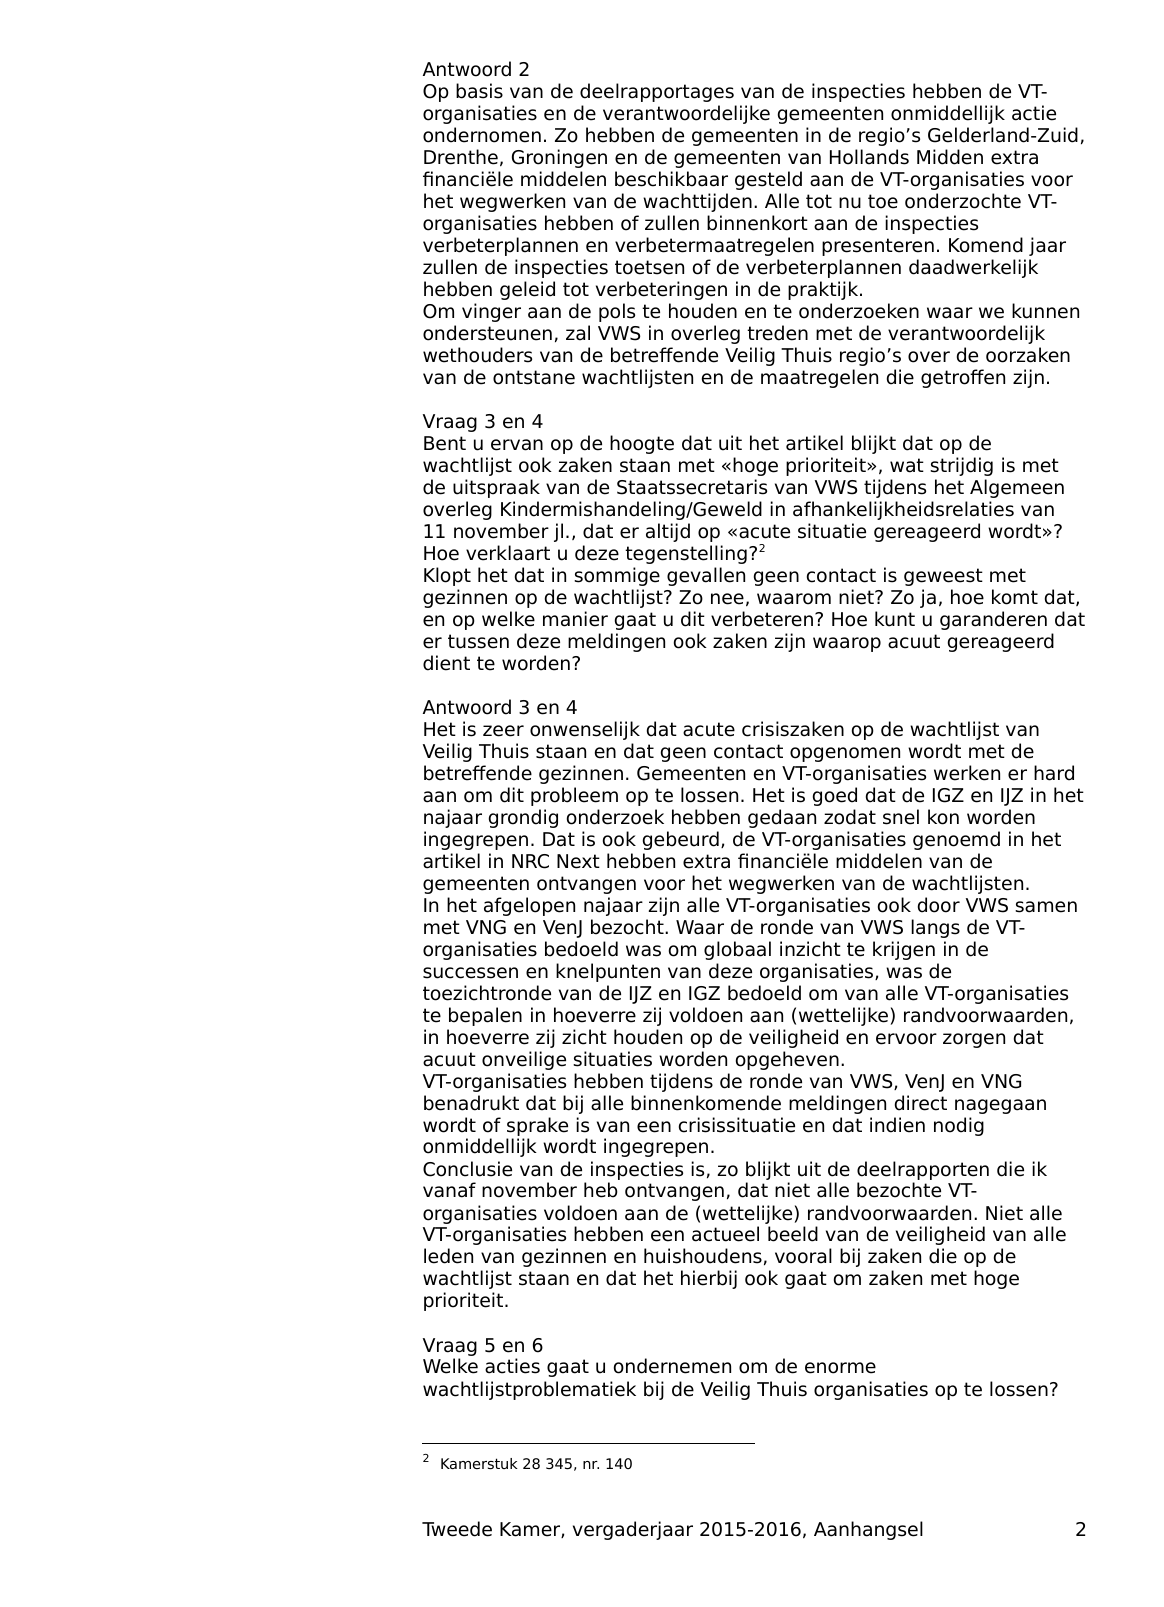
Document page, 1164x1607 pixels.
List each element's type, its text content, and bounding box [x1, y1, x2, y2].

text Kamerstuk 28 345, nr. 140 [422, 1452, 1087, 1474]
text VT-organisaties hebben tijdens de ronde van VWS, VenJ en VNG benadrukt dat bij alle binnenkomende meldingen direct nagegaan wordt of sprake is van een crisissituatie en dat indien nodig onmiddellijk wordt ingegrepen. [422, 1071, 1087, 1158]
text Welke acties gaat u ondernemen om de enorme wachtlijstproblematiek bij de Veilig Thuis organisaties op te lossen? [422, 1356, 1087, 1400]
text Op basis van de deelrapportages van de inspecties hebben de VT-organisaties en de verantwoordelijke gemeenten onmiddellijk actie ondernomen. Zo hebben de gemeenten in de regio’s Gelderland-Zuid, Drenthe, Groningen en de gemeenten van Hollands Midden extra financiële middelen beschikbaar gesteld aan de VT-organisaties voor het wegwerken van de wachttijden. Alle tot nu toe onderzochte VT-organisaties hebben of zullen binnenkort aan de inspecties verbeterplannen en verbetermaatregelen presenteren. Komend jaar zullen de inspecties toetsen of de verbeterplannen daadwerkelijk hebben geleid tot verbeteringen in de praktijk. [422, 81, 1087, 301]
text Bent u ervan op de hoogte dat uit het artikel blijkt dat op de wachtlijst ook zaken staan met «hoge prioriteit», wat strijdig is met de uitspraak van de Staatssecretaris van VWS tijdens het Algemeen overleg Kindermishandeling/Geweld in afhankelijkheidsrelaties van 11 november jl., dat er altijd op «acute situatie gereageerd wordt»? Hoe verklaart u deze tegenstelling? [422, 433, 1087, 565]
text Antwoord 2 [422, 59, 1087, 81]
text Klopt het dat in sommige gevallen geen contact is geweest met gezinnen op de wachtlijst? Zo nee, waarom niet? Zo ja, hoe komt dat, en op welke manier gaat u dit verbeteren? Hoe kunt u garanderen dat er tussen deze meldingen ook zaken zijn waarop acuut gereageerd dient te worden? [422, 565, 1087, 675]
text Om vinger aan de pols te houden en te onderzoeken waar we kunnen ondersteunen, zal VWS in overleg treden met de verantwoordelijk wethouders van de betreffende Veilig Thuis regio’s over de oorzaken van de ontstane wachtlijsten en de maatregelen die getroffen zijn. [422, 301, 1087, 389]
text In het afgelopen najaar zijn alle VT-organisaties ook door VWS samen met VNG en VenJ bezocht. Waar de ronde van VWS langs de VT-organisaties bedoeld was om globaal inzicht te krijgen in de successen en knelpunten van deze organisaties, was de toezichtronde van de IJZ en IGZ bedoeld om van alle VT-organisaties te bepalen in hoeverre zij voldoen aan (wettelijke) randvoorwaarden, in hoeverre zij zicht houden op de veiligheid en ervoor zorgen dat acuut onveilige situaties worden opgeheven. [422, 895, 1087, 1071]
text Antwoord 3 en 4 [422, 697, 1087, 719]
text Vraag 3 en 4 [422, 411, 1087, 433]
text Conclusie van de inspecties is, zo blijkt uit de deelrapporten die ik vanaf november heb ontvangen, dat niet alle bezochte VT-organisaties voldoen aan de (wettelijke) randvoorwaarden. Niet alle VT-organisaties hebben een actueel beeld van de veiligheid van alle leden van gezinnen en huishoudens, vooral bij zaken die op de wachtlijst staan en dat het hierbij ook gaat om zaken met hoge prioriteit. [422, 1158, 1087, 1312]
text Vraag 5 en 6 [422, 1334, 1087, 1356]
text Het is zeer onwenselijk dat acute crisiszaken op de wachtlijst van Veilig Thuis staan en dat geen contact opgenomen wordt met de betreffende gezinnen. Gemeenten en VT-organisaties werken er hard aan om dit probleem op te lossen. Het is goed dat de IGZ en IJZ in het najaar grondig onderzoek hebben gedaan zodat snel kon worden ingegrepen. Dat is ook gebeurd, de VT-organisaties genoemd in het artikel in NRC Next hebben extra financiële middelen van de gemeenten ontvangen voor het wegwerken van de wachtlijsten. [422, 719, 1087, 895]
